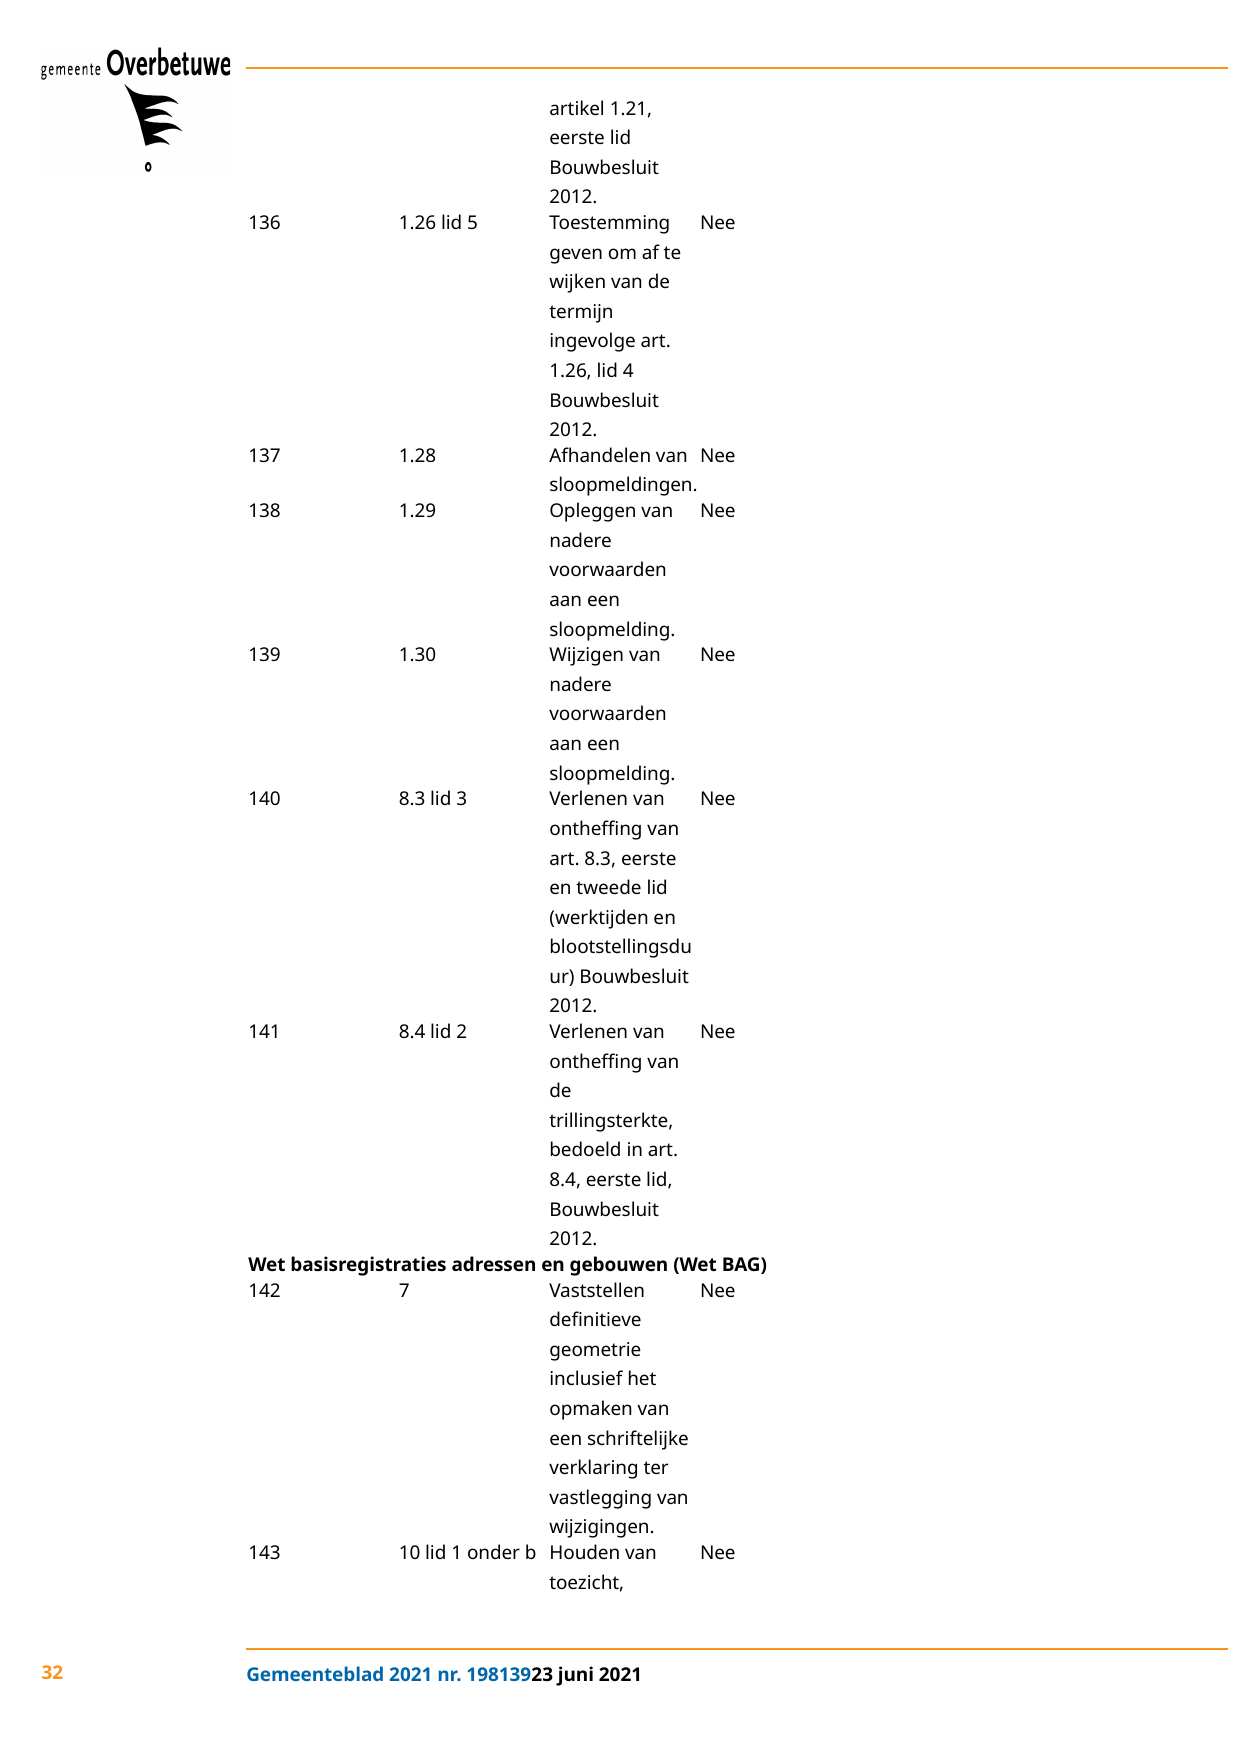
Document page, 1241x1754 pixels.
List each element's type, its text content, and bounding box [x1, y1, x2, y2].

table_cell Nee [700, 786, 850, 1018]
table_cell [1001, 1539, 1152, 1594]
table_cell 10 lid 1 onder b [399, 1539, 549, 1594]
table_cell 1.29 [399, 498, 549, 641]
table_cell Afhandelen van sloopmeldingen. [549, 442, 700, 497]
table_cell 1.28 [399, 442, 549, 497]
table_cell [850, 1277, 1001, 1539]
table_cell Nee [700, 1018, 850, 1251]
table_cell 1.30 [399, 641, 549, 786]
table_cell [850, 1539, 1001, 1594]
picture [41, 47, 231, 172]
table_cell [850, 95, 1001, 209]
table_cell 137 [248, 442, 398, 497]
table_cell Wijzigen van nadere voorwaarden aan een sloopmelding. [549, 641, 700, 786]
table_cell 8.3 lid 3 [399, 786, 549, 1018]
table_cell Nee [700, 209, 850, 442]
table_cell 139 [248, 641, 398, 786]
table_cell 143 [248, 1539, 398, 1594]
table_cell [850, 786, 1001, 1018]
table_cell 8.4 lid 2 [399, 1018, 549, 1251]
table_cell [850, 209, 1001, 442]
table_cell [1001, 1018, 1152, 1251]
table_cell Houden van toezicht, [549, 1539, 700, 1594]
table_cell 7 [399, 1277, 549, 1539]
table_cell [1001, 95, 1152, 209]
table_cell artikel 1.21, eerste lid Bouwbesluit 2012. [549, 95, 700, 209]
table_cell [1001, 209, 1152, 442]
table_cell Nee [700, 442, 850, 497]
table_cell Nee [700, 498, 850, 641]
table_cell [1001, 498, 1152, 641]
table_cell 140 [248, 786, 398, 1018]
table_cell Nee [700, 1277, 850, 1539]
table_cell Verlenen van ontheffing van art. 8.3, eerste en tweede lid (werktijden en blootstellingsduur) Bouwbesluit 2012. [549, 786, 700, 1018]
table_cell [850, 498, 1001, 641]
table_cell Verlenen van ontheffing van de trillingsterkte, bedoeld in art. 8.4, eerste lid, Bouwbesluit 2012. [549, 1018, 700, 1251]
table_cell 138 [248, 498, 398, 641]
table_cell 1.26 lid 5 [399, 209, 549, 442]
table_cell 142 [248, 1277, 398, 1539]
table_cell Opleggen van nadere voorwaarden aan een sloopmelding. [549, 498, 700, 641]
table_cell [1001, 442, 1152, 497]
table_cell [850, 442, 1001, 497]
table_cell [1001, 786, 1152, 1018]
table_cell Nee [700, 1539, 850, 1594]
table_cell [850, 641, 1001, 786]
table_cell [850, 1018, 1001, 1251]
table_cell 141 [248, 1018, 398, 1251]
table_cell 136 [248, 209, 398, 442]
table_cell Toestemming geven om af te wijken van de termijn ingevolge art. 1.26, lid 4 Bouwbesluit 2012. [549, 209, 700, 442]
table_cell Nee [700, 641, 850, 786]
table_cell [1001, 641, 1152, 786]
table_cell Vaststellen definitieve geometrie inclusief het opmaken van een schriftelijke verklaring ter vastlegging van wijzigingen. [549, 1277, 700, 1539]
table_cell [1001, 1277, 1152, 1539]
table_cell [248, 95, 398, 209]
table_cell Wet basisregistraties adressen en gebouwen (Wet BAG) [248, 1251, 1152, 1277]
table_cell [700, 95, 850, 209]
table_cell [399, 95, 549, 209]
